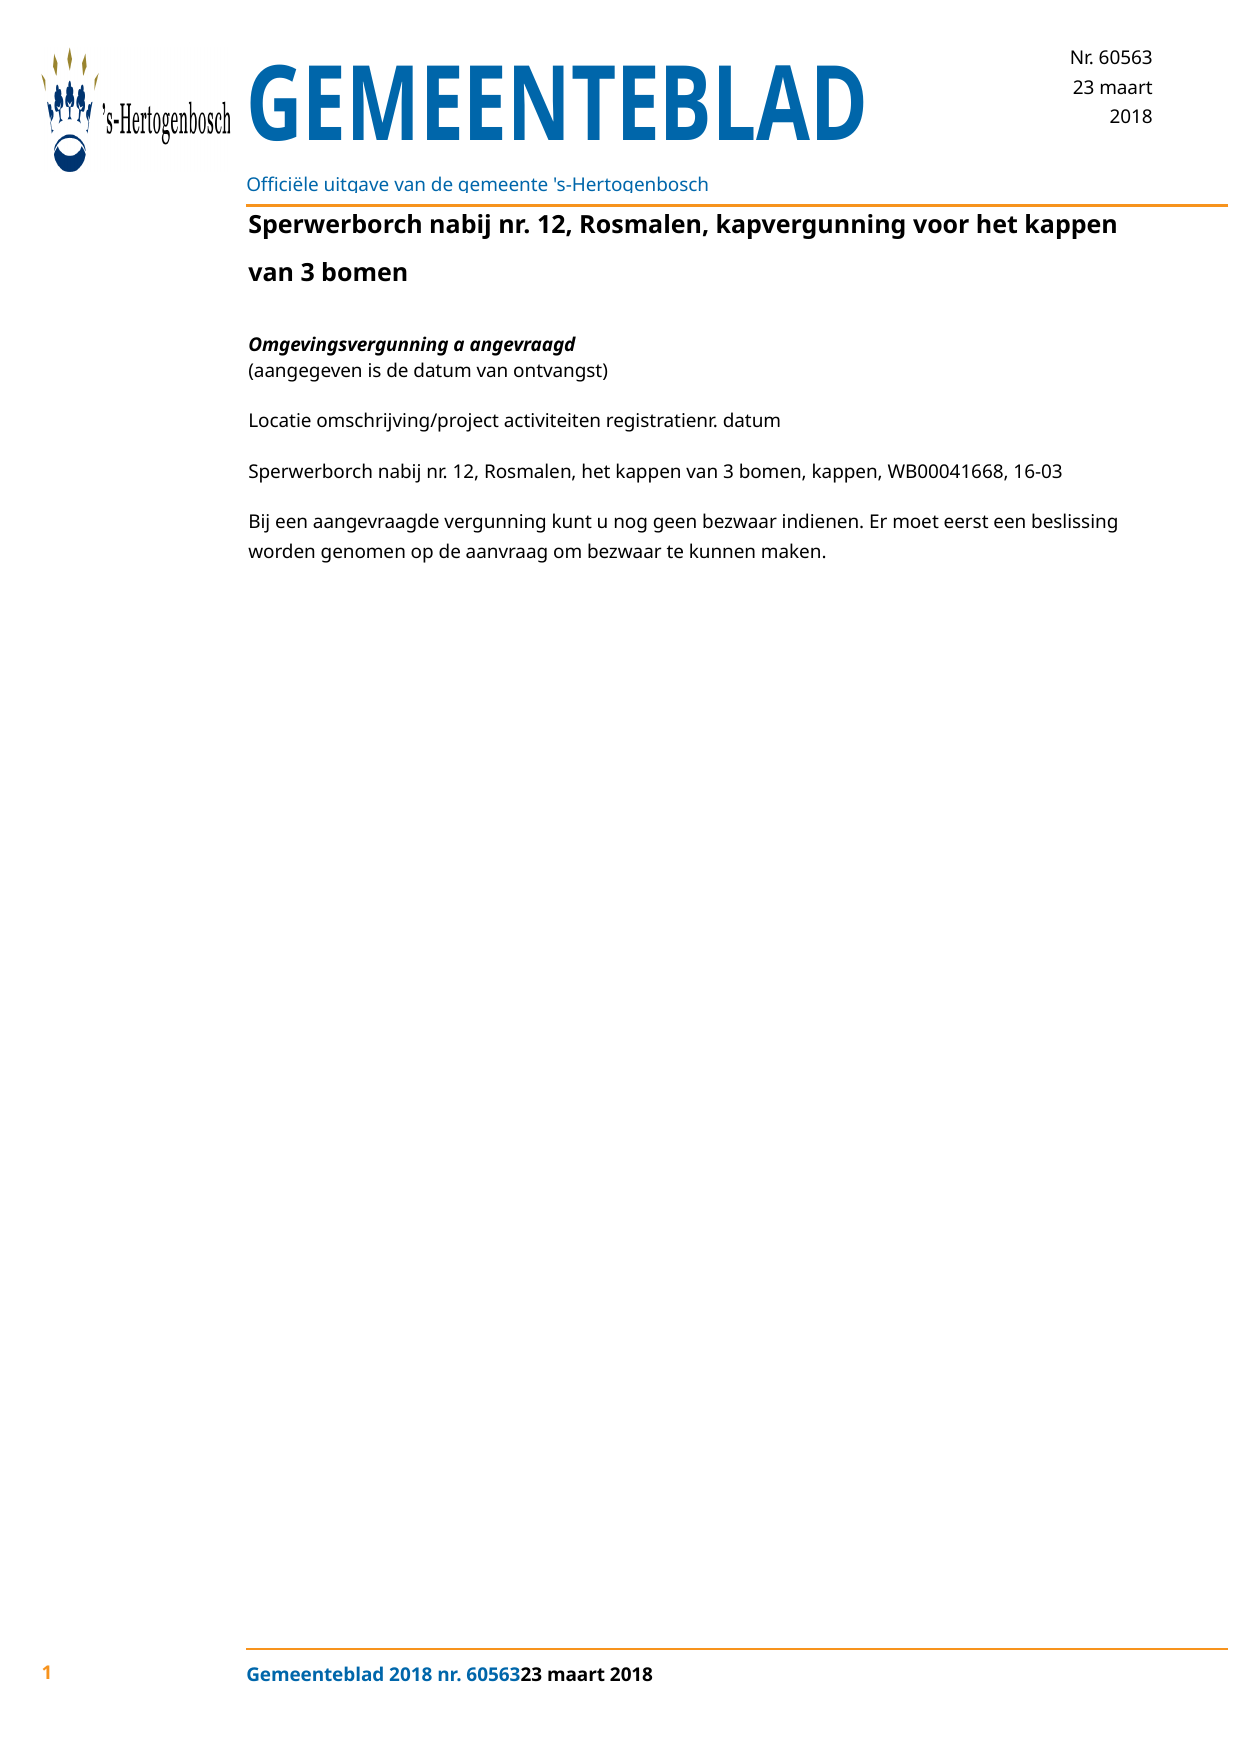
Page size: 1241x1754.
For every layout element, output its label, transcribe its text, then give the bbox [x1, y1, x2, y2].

text Sperwerborch nabij nr. 12, Rosmalen, het kappen van 3 bomen, kappen, WB00041668, 16-03 [248, 458, 1152, 484]
text Sperwerborch nabij nr. 12, Rosmalen, kapvergunning voor het kappen van 3 bomen [248, 207, 1152, 288]
text Omgevingsvergunning a angevraagd [248, 331, 1152, 357]
text (aangegeven is de datum van ontvangst) [248, 357, 1152, 383]
text Bij een aangevraagde vergunning kunt u nog geen bezwaar indienen. Er moet eerst een beslissing worden genomen op de aanvraag om bezwaar te kunnen maken. [248, 508, 1152, 564]
text Locatie omschrijving/project activiteiten registratienr. datum [248, 408, 1152, 433]
picture [41, 47, 231, 172]
